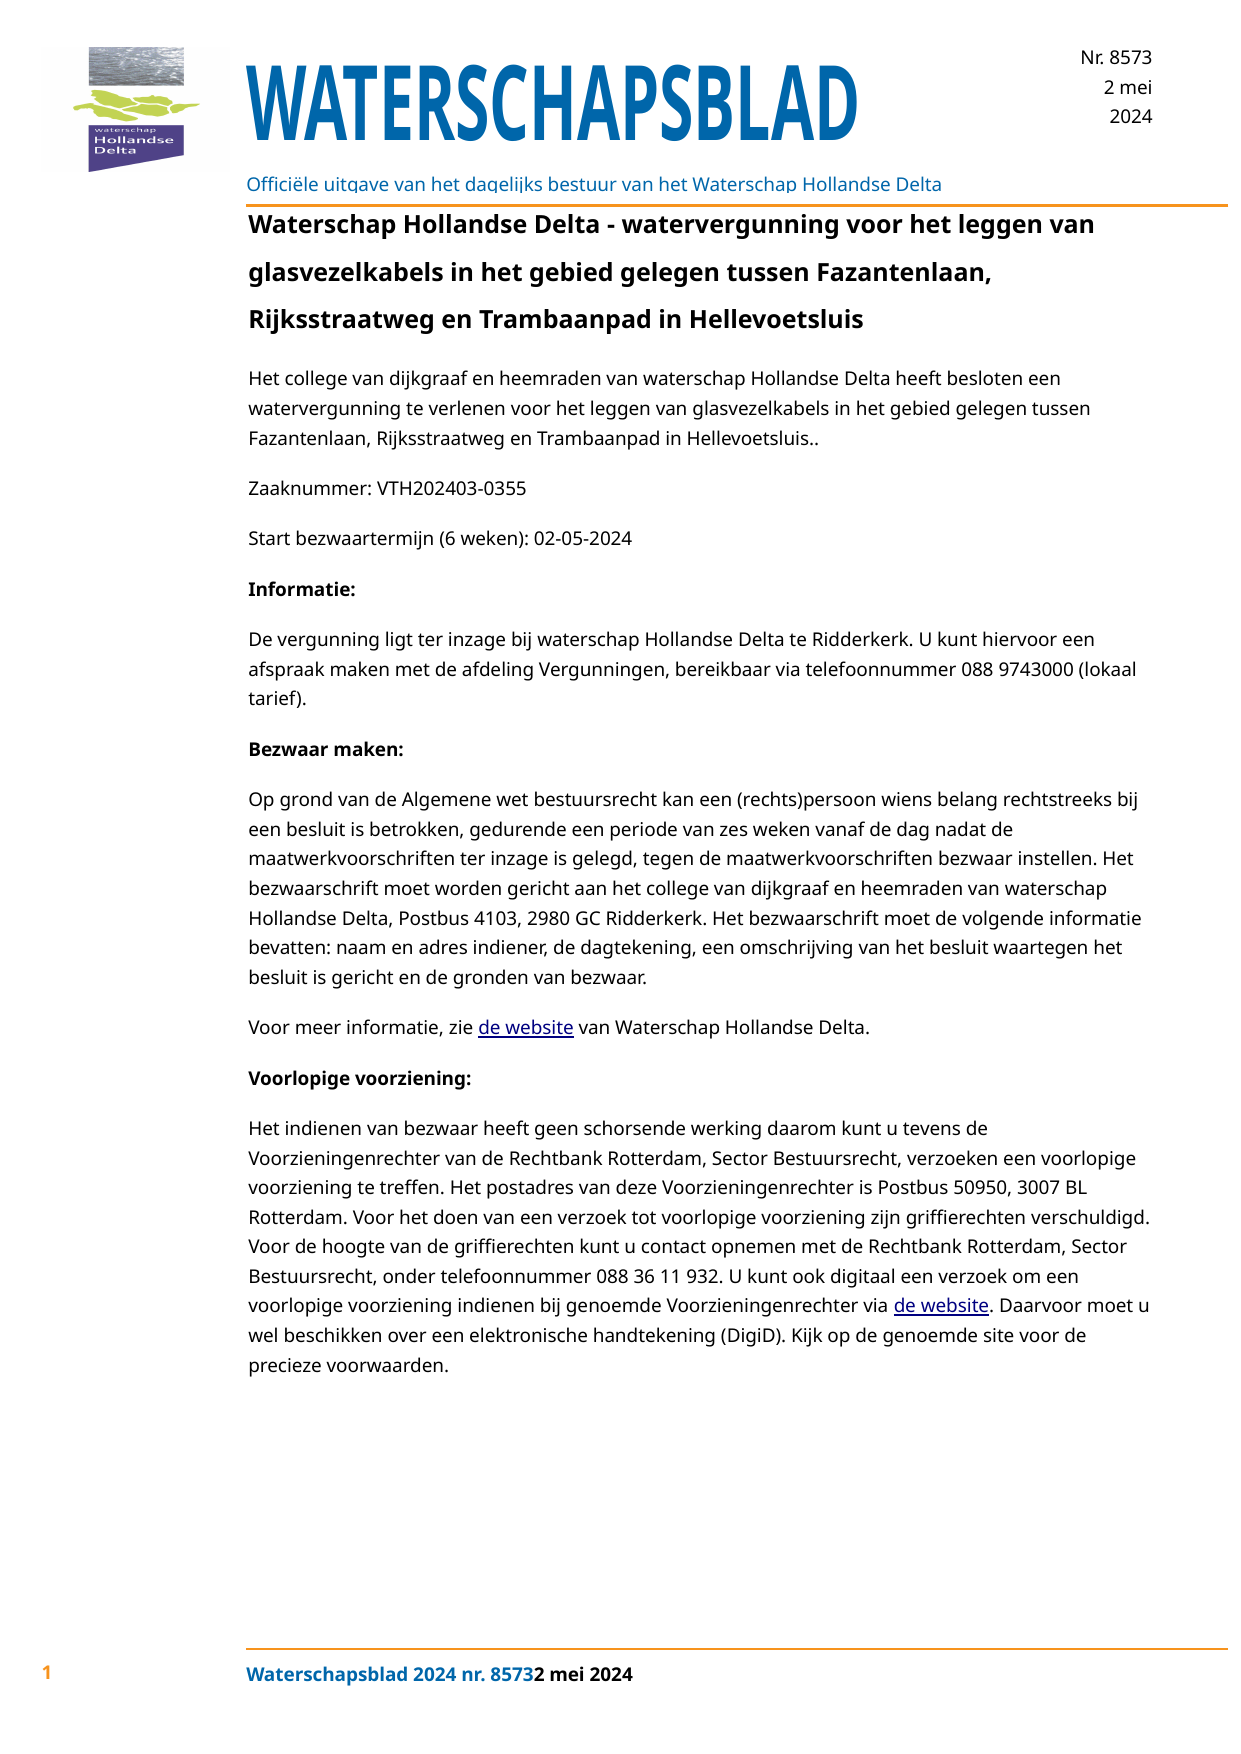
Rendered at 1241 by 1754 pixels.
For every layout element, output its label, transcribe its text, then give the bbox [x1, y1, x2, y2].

text Bezwaar maken: [248, 736, 1152, 762]
text Start bezwaartermijn (6 weken): 02-05-2024 [248, 526, 1152, 551]
text Zaaknummer: VTH202403-0355 [248, 475, 1152, 501]
text Het college van dijkgraaf en heemraden van waterschap Hollandse Delta heeft besloten een watervergunning te verlenen voor het leggen van glasvezelkabels in het gebied gelegen tussen Fazantenlaan, Rijksstraatweg en Trambaanpad in Hellevoetsluis.. [248, 366, 1152, 450]
text Voor meer informatie, zie de website van Waterschap Hollandse Delta. [248, 1014, 1152, 1040]
text Voorlopige voorziening: [248, 1065, 1152, 1090]
text Op grond van de Algemene wet bestuursrecht kan een (rechts)persoon wiens belang rechtstreeks bij een besluit is betrokken, gedurende een periode van zes weken vanaf de dag nadat de maatwerkvoorschriften ter inzage is gelegd, tegen de maatwerkvoorschriften bezwaar instellen. Het bezwaarschrift moet worden gericht aan het college van dijkgraaf en heemraden van waterschap Hollandse Delta, Postbus 4103, 2980 GC Ridderkerk. Het bezwaarschrift moet de volgende informatie bevatten: naam en adres indiener, de dagtekening, een omschrijving van het besluit waartegen het besluit is gericht en de gronden van bezwaar. [248, 786, 1152, 989]
text Waterschap Hollandse Delta - watervergunning voor het leggen van glasvezelkabels in het gebied gelegen tussen Fazantenlaan, Rijksstraatweg en Trambaanpad in Hellevoetsluis [248, 207, 1152, 336]
text De vergunning ligt ter inzage bij waterschap Hollandse Delta te Ridderkerk. U kunt hiervoor een afspraak maken met de afdeling Vergunningen, bereikbaar via telefoonnummer 088 9743000 (lokaal tarief). [248, 626, 1152, 711]
picture [41, 47, 231, 172]
text Het indienen van bezwaar heeft geen schorsende werking daarom kunt u tevens de Voorzieningenrechter van de Rechtbank Rotterdam, Sector Bestuursrecht, verzoeken een voorlopige voorziening te treffen. Het postadres van deze Voorzieningenrechter is Postbus 50950, 3007 BL Rotterdam. Voor het doen van een verzoek tot voorlopige voorziening zijn griffierechten verschuldigd. Voor de hoogte van de griffierechten kunt u contact opnemen met de Rechtbank Rotterdam, Sector Bestuursrecht, onder telefoonnummer 088 36 11 932. U kunt ook digitaal een verzoek om een voorlopige voorziening indienen bij genoemde Voorzieningenrechter via de website. Daarvoor moet u wel beschikken over een elektronische handtekening (DigiD). Kijk op de genoemde site voor de precieze voorwaarden. [248, 1115, 1152, 1377]
text Informatie: [248, 576, 1152, 602]
